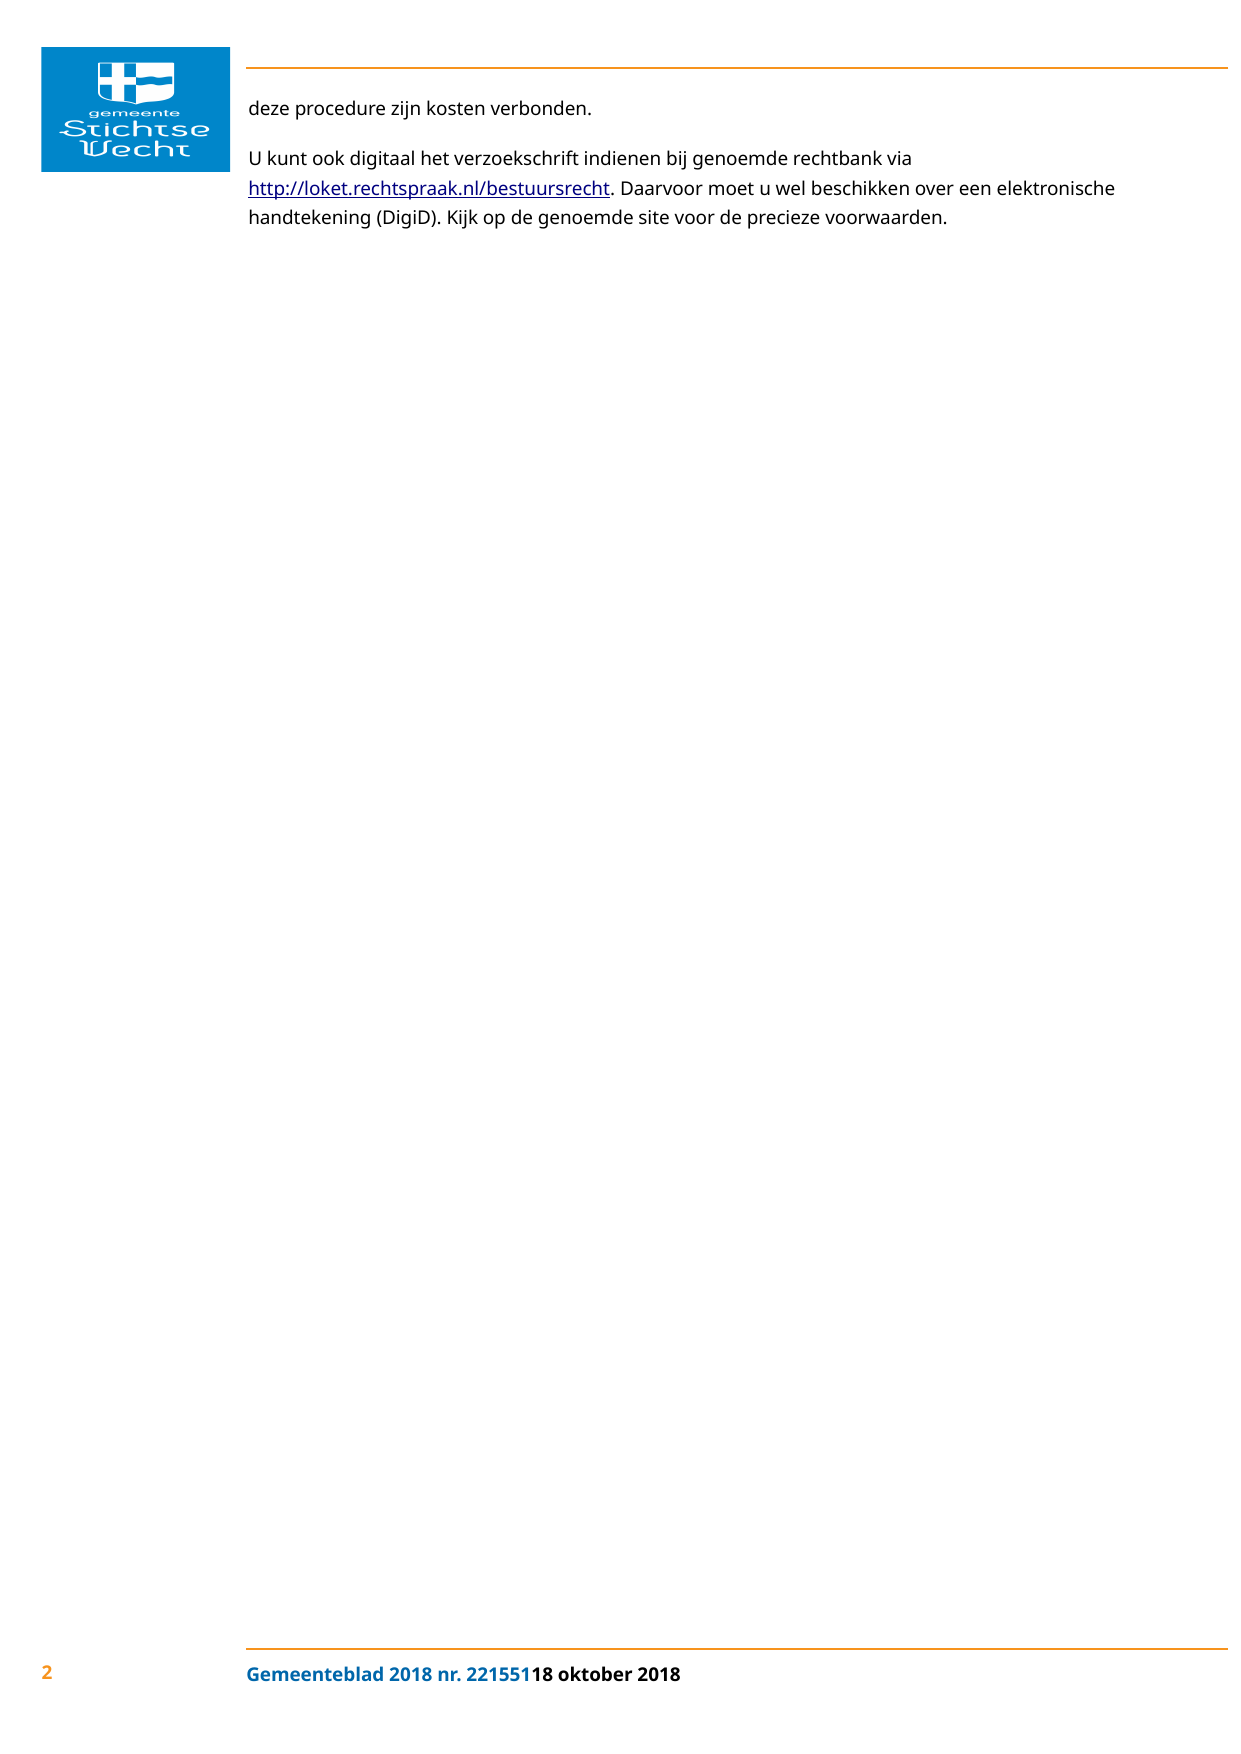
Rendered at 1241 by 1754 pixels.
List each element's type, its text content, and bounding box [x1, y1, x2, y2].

text U kunt ook digitaal het verzoekschrift indienen bij genoemde rechtbank via http://loket.rechtspraak.nl/bestuursrecht. Daarvoor moet u wel beschikken over een elektronische handtekening (DigiD). Kijk op de genoemde site voor de precieze voorwaarden. [248, 145, 1152, 230]
picture [137, 63, 174, 103]
picture [99, 63, 135, 101]
text deze procedure zijn kosten verbonden. [248, 95, 1152, 121]
